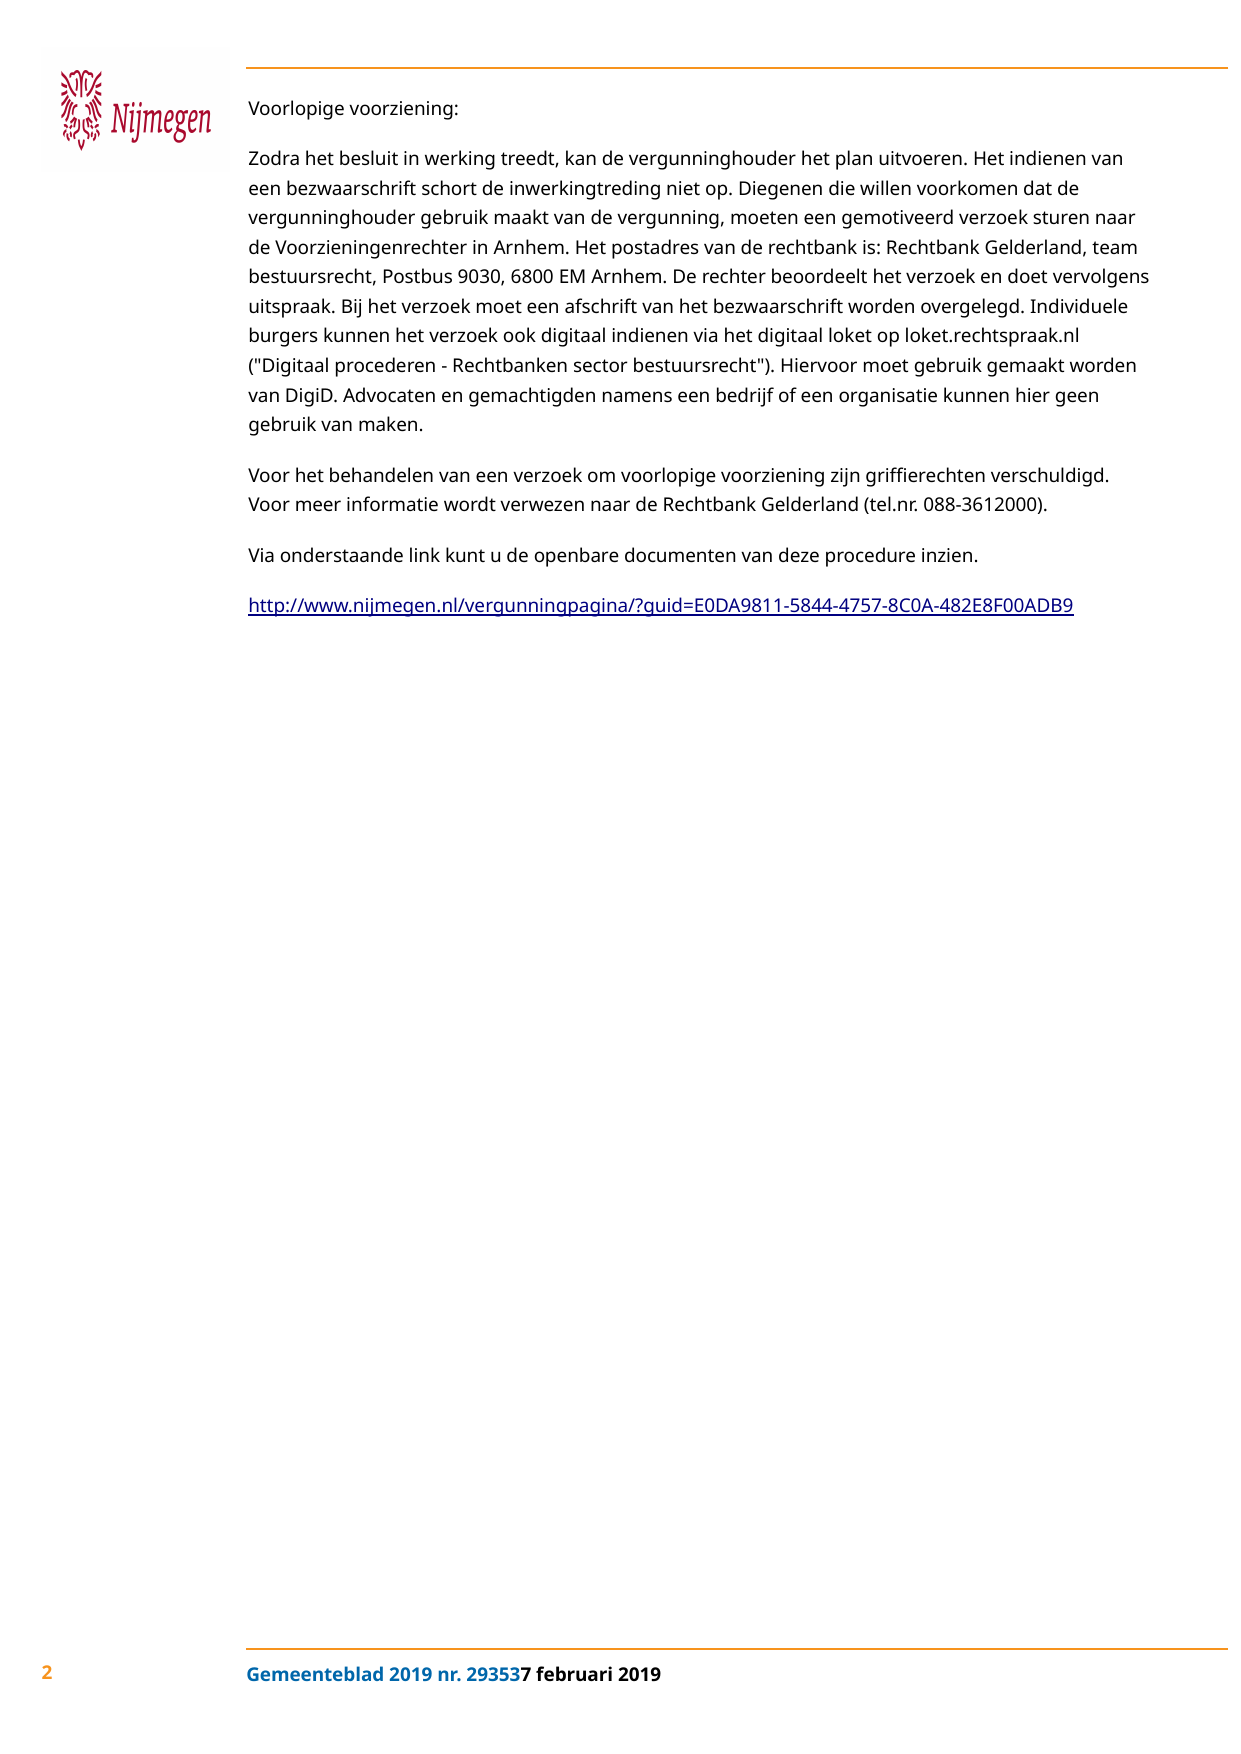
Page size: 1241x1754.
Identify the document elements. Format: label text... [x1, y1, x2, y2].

text Voor het behandelen van een verzoek om voorlopige voorziening zijn griffierechten verschuldigd. Voor meer informatie wordt verwezen naar de Rechtbank Gelderland (tel.nr. 088-3612000). [248, 462, 1152, 517]
text http://www.nijmegen.nl/vergunningpagina/?guid=E0DA9811-5844-4757-8C0A-482E8F00ADB9 [248, 592, 1152, 618]
text Voorlopige voorziening: [248, 95, 1152, 121]
picture [41, 47, 231, 172]
text Via onderstaande link kunt u de openbare documenten van deze procedure inzien. [248, 542, 1152, 568]
text Zodra het besluit in werking treedt, kan de vergunninghouder het plan uitvoeren. Het indienen van een bezwaarschrift schort de inwerkingtreding niet op. Diegenen die willen voorkomen dat de vergunninghouder gebruik maakt van de vergunning, moeten een gemotiveerd verzoek sturen naar de Voorzieningenrechter in Arnhem. Het postadres van de rechtbank is: Rechtbank Gelderland, team bestuursrecht, Postbus 9030, 6800 EM Arnhem. De rechter beoordeelt het verzoek en doet vervolgens uitspraak. Bij het verzoek moet een afschrift van het bezwaarschrift worden overgelegd. Individuele burgers kunnen het verzoek ook digitaal indienen via het digitaal loket op loket.rechtspraak.nl ("Digitaal procederen - Rechtbanken sector bestuursrecht"). Hiervoor moet gebruik gemaakt worden van DigiD. Advocaten en gemachtigden namens een bedrijf of een organisatie kunnen hier geen gebruik van maken. [248, 145, 1152, 437]
